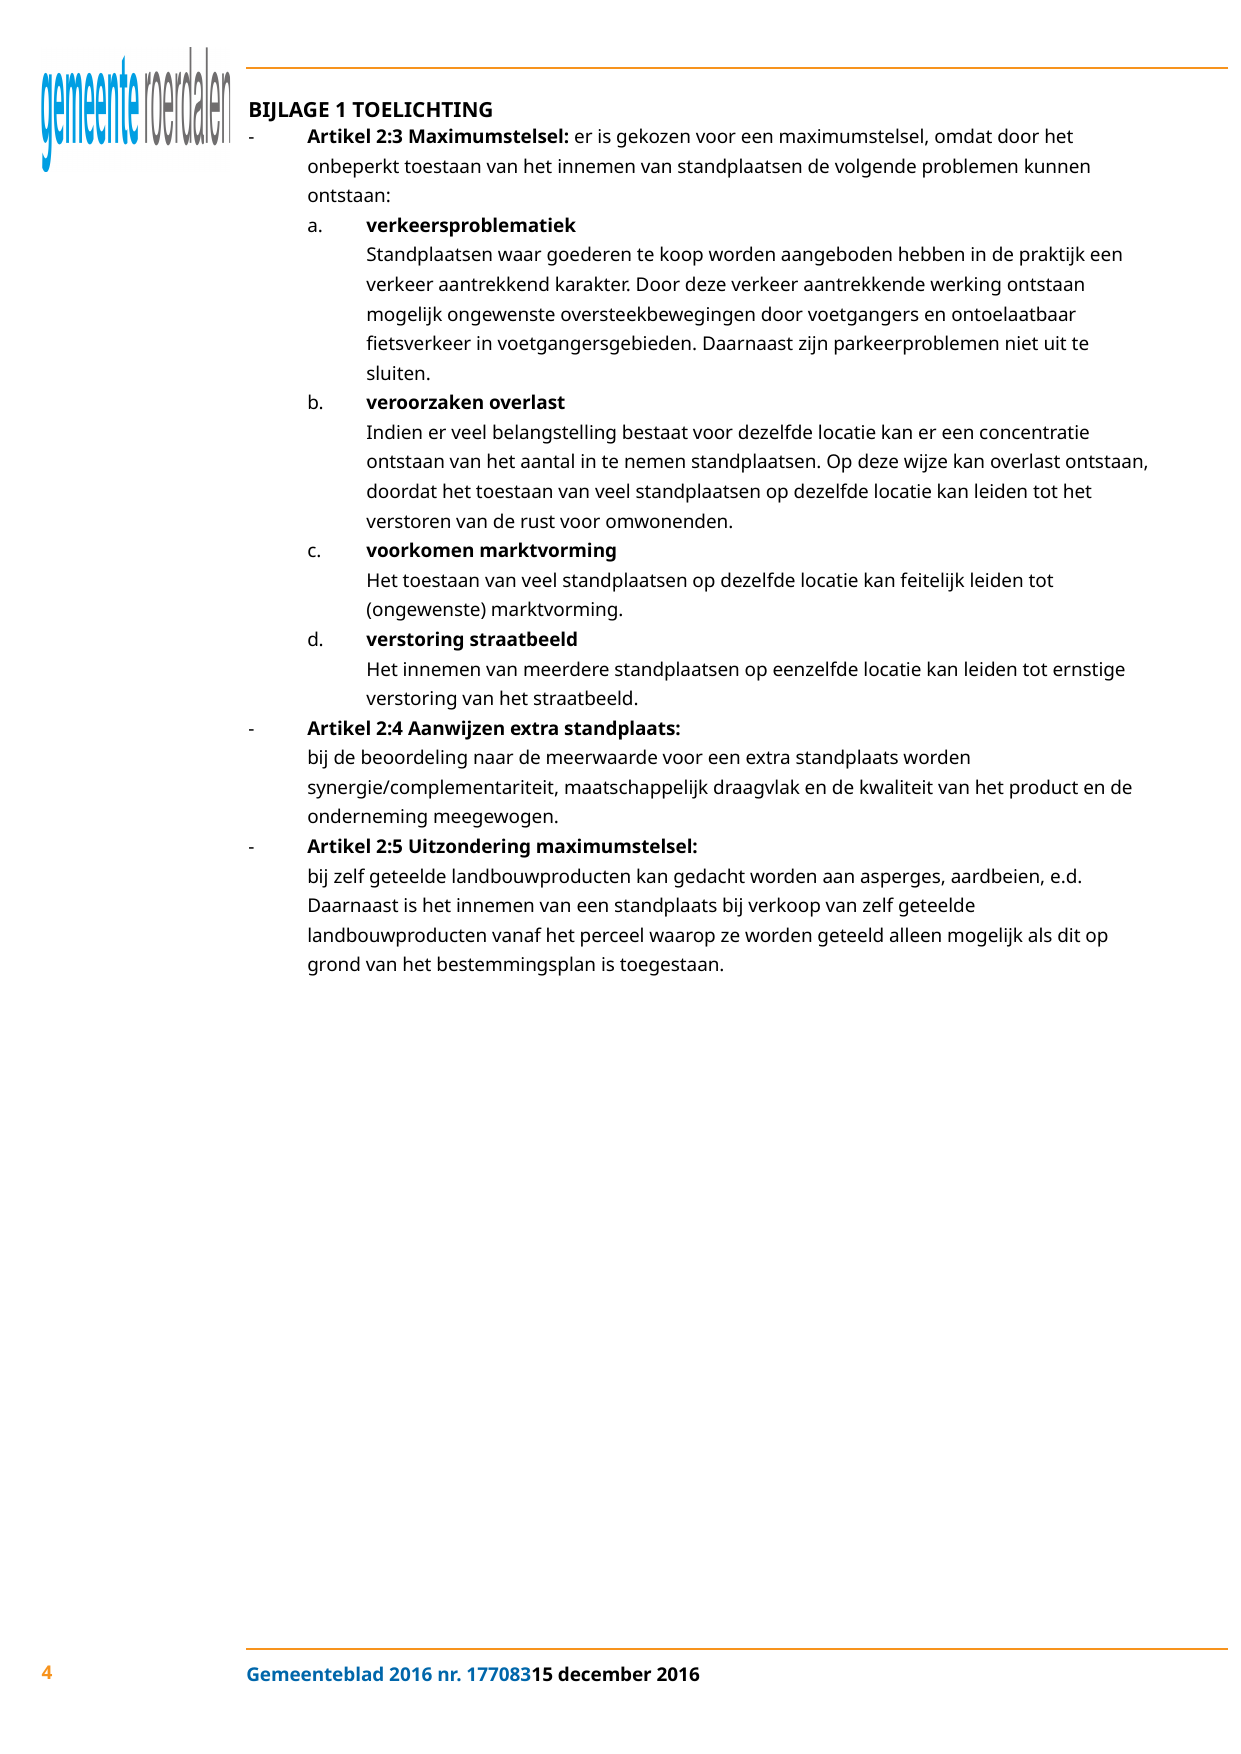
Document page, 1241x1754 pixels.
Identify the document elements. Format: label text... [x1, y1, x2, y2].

list Artikel 2:4 Aanwijzen extra standplaats: [248, 715, 1152, 741]
list Het toestaan van veel standplaatsen op dezelfde locatie kan feitelijk leiden tot (ongewenste) marktvorming. [307, 567, 1152, 622]
list verstoring straatbeeld [307, 626, 1152, 652]
picture [41, 47, 231, 172]
list voorkomen marktvorming [307, 537, 1152, 563]
picture [41, 134, 48, 172]
list verkeersproblematiek [307, 212, 1152, 238]
list veroorzaken overlast [307, 389, 1152, 415]
list Artikel 2:3 Maximumstelsel: er is gekozen voor een maximumstelsel, omdat door het onbeperkt toestaan van het innemen van standplaatsen de volgende problemen kunnen ontstaan: [248, 123, 1152, 208]
list Het innemen van meerdere standplaatsen op eenzelfde locatie kan leiden tot ernstige verstoring van het straatbeeld. [307, 656, 1152, 711]
list bij de beoordeling naar de meerwaarde voor een extra standplaats worden synergie/complementariteit, maatschappelijk draagvlak en de kwaliteit van het product en de onderneming meegewogen. [248, 744, 1152, 829]
list Standplaatsen waar goederen te koop worden aangeboden hebben in de praktijk een verkeer aantrekkend karakter. Door deze verkeer aantrekkende werking ontstaan mogelijk ongewenste oversteekbewegingen door voetgangers en ontoelaatbaar fietsverkeer in voetgangersgebieden. Daarnaast zijn parkeerproblemen niet uit te sluiten. [307, 242, 1152, 386]
list Artikel 2:5 Uitzondering maximumstelsel: [248, 833, 1152, 859]
list bij zelf geteelde landbouwproducten kan gedacht worden aan asperges, aardbeien, e.d. Daarnaast is het innemen van een standplaats bij verkoop van zelf geteelde landbouwproducten vanaf het perceel waarop ze worden geteeld alleen mogelijk als dit op grond van het bestemmingsplan is toegestaan. [248, 863, 1152, 977]
list Indien er veel belangstelling bestaat voor dezelfde locatie kan er een concentratie ontstaan van het aantal in te nemen standplaatsen. Op deze wijze kan overlast ontstaan, doordat het toestaan van veel standplaatsen op dezelfde locatie kan leiden tot het verstoren van de rust voor omwonenden. [307, 419, 1152, 534]
text BIJLAGE 1 TOELICHTING [248, 95, 1152, 123]
